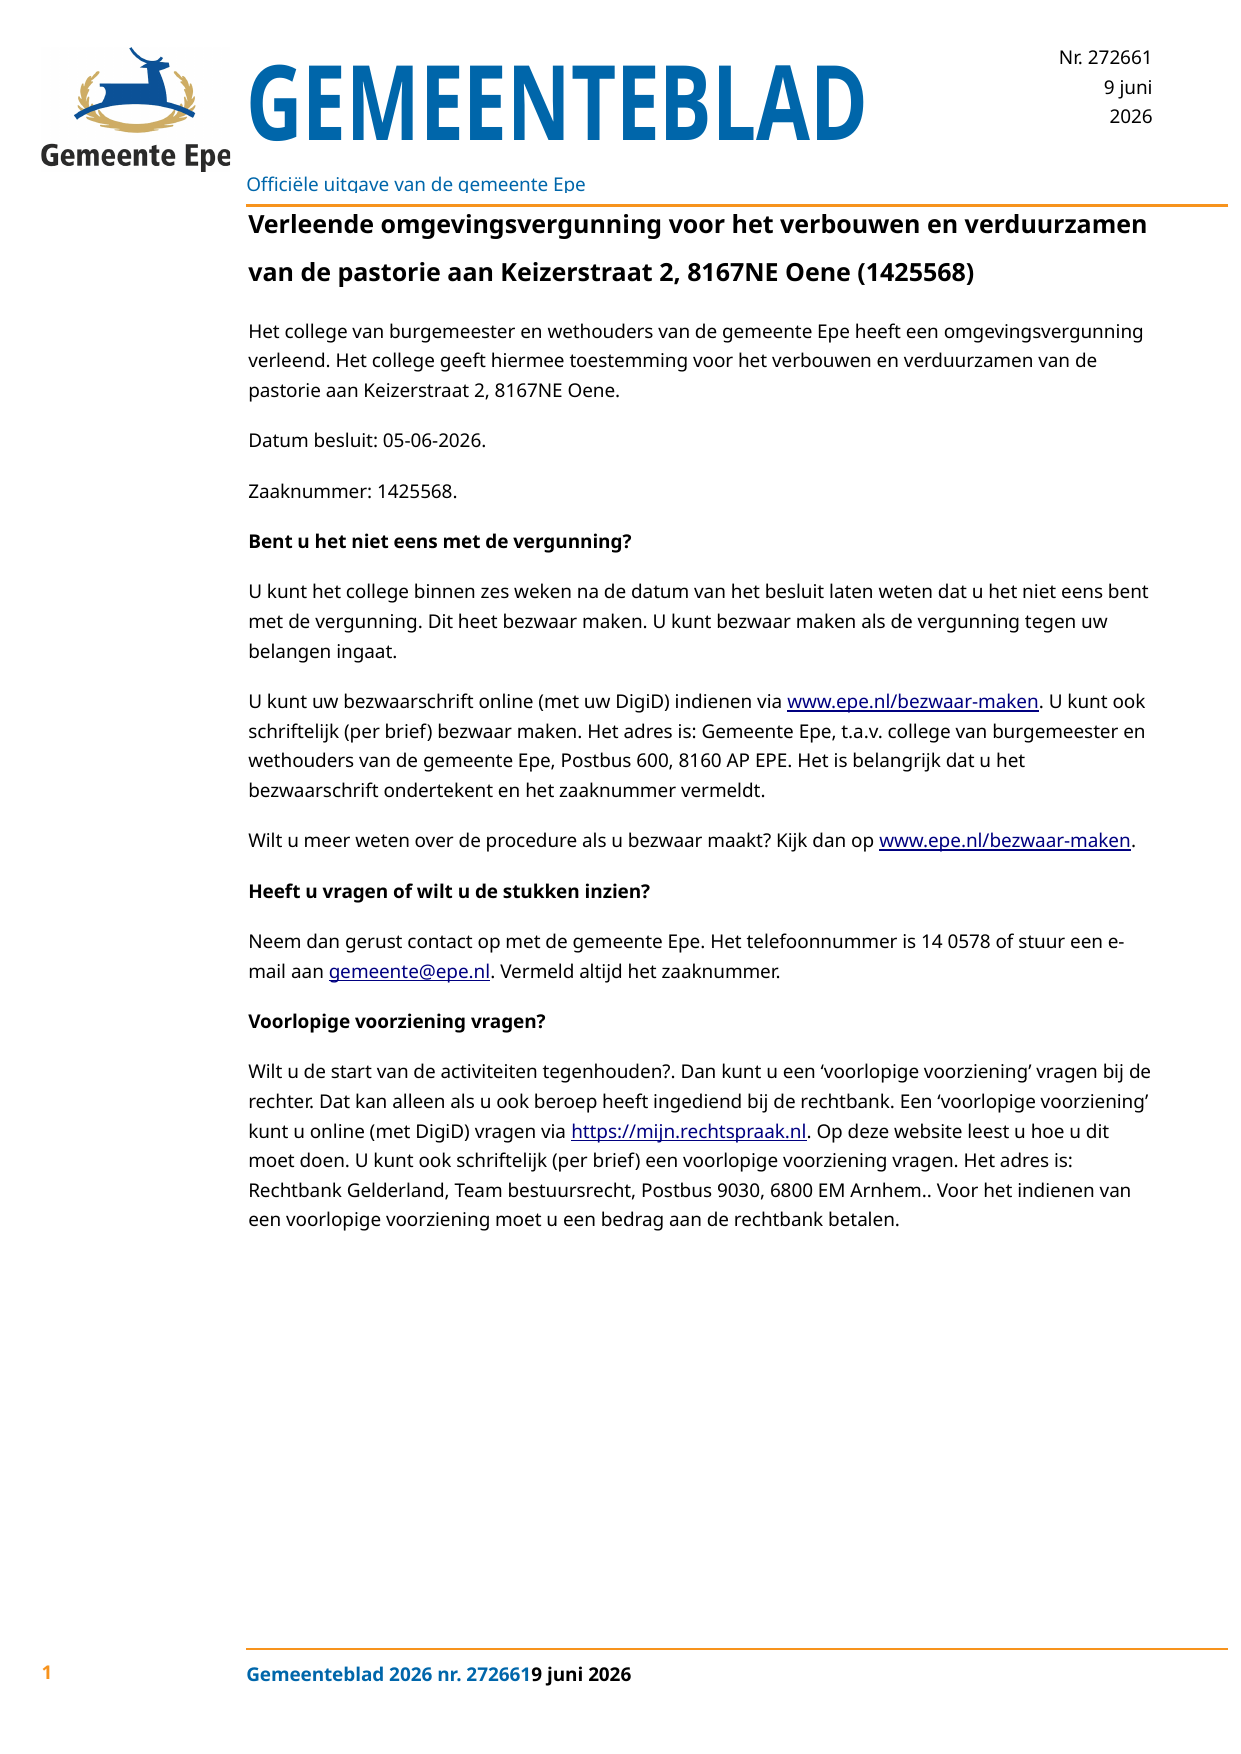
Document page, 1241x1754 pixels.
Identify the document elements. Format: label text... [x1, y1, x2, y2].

text U kunt uw bezwaarschrift online (met uw DigiD) indienen via www.epe.nl/bezwaar-maken. U kunt ook schriftelijk (per brief) bezwaar maken. Het adres is: Gemeente Epe, t.a.v. college van burgemeester en wethouders van de gemeente Epe, Postbus 600, 8160 AP EPE. Het is belangrijk dat u het bezwaarschrift ondertekent en het zaaknummer vermeldt. [248, 688, 1152, 803]
text Datum besluit: 05-06-2026. [248, 427, 1152, 453]
text Verleende omgevingsvergunning voor het verbouwen en verduurzamen van de pastorie aan Keizerstraat 2, 8167NE Oene (1425568) [248, 207, 1152, 288]
text Wilt u meer weten over de procedure als u bezwaar maakt? Kijk dan op www.epe.nl/bezwaar-maken. [248, 827, 1152, 853]
text Neem dan gerust contact op met de gemeente Epe. Het telefoonnummer is 14 0578 of stuur een e-mail aan gemeente@epe.nl. Vermeld altijd het zaaknummer. [248, 928, 1152, 984]
text U kunt het college binnen zes weken na de datum van het besluit laten weten dat u het niet eens bent met de vergunning. Dit heet bezwaar maken. U kunt bezwaar maken als de vergunning tegen uw belangen ingaat. [248, 579, 1152, 664]
text Het college van burgemeester en wethouders van de gemeente Epe heeft een omgevingsvergunning verleend. Het college geeft hiermee toestemming voor het verbouwen en verduurzamen van de pastorie aan Keizerstraat 2, 8167NE Oene. [248, 318, 1152, 403]
text Wilt u de start van de activiteiten tegenhouden?. Dan kunt u een ‘voorlopige voorziening’ vragen bij de rechter. Dat kan alleen als u ook beroep heeft ingediend bij de rechtbank. Een ‘voorlopige voorziening’ kunt u online (met DigiD) vragen via https://mijn.rechtspraak.nl. Op deze website leest u hoe u dit moet doen. U kunt ook schriftelijk (per brief) een voorlopige voorziening vragen. Het adres is: Rechtbank Gelderland, Team bestuursrecht, Postbus 9030, 6800 EM Arnhem.. Voor het indienen van een voorlopige voorziening moet u een bedrag aan de rechtbank betalen. [248, 1059, 1152, 1232]
text Zaaknummer: 1425568. [248, 478, 1152, 504]
text Bent u het niet eens met de vergunning? [248, 528, 1152, 554]
text Voorlopige voorziening vragen? [248, 1008, 1152, 1034]
text Heeft u vragen of wilt u de stukken inzien? [248, 878, 1152, 904]
picture [41, 47, 231, 172]
